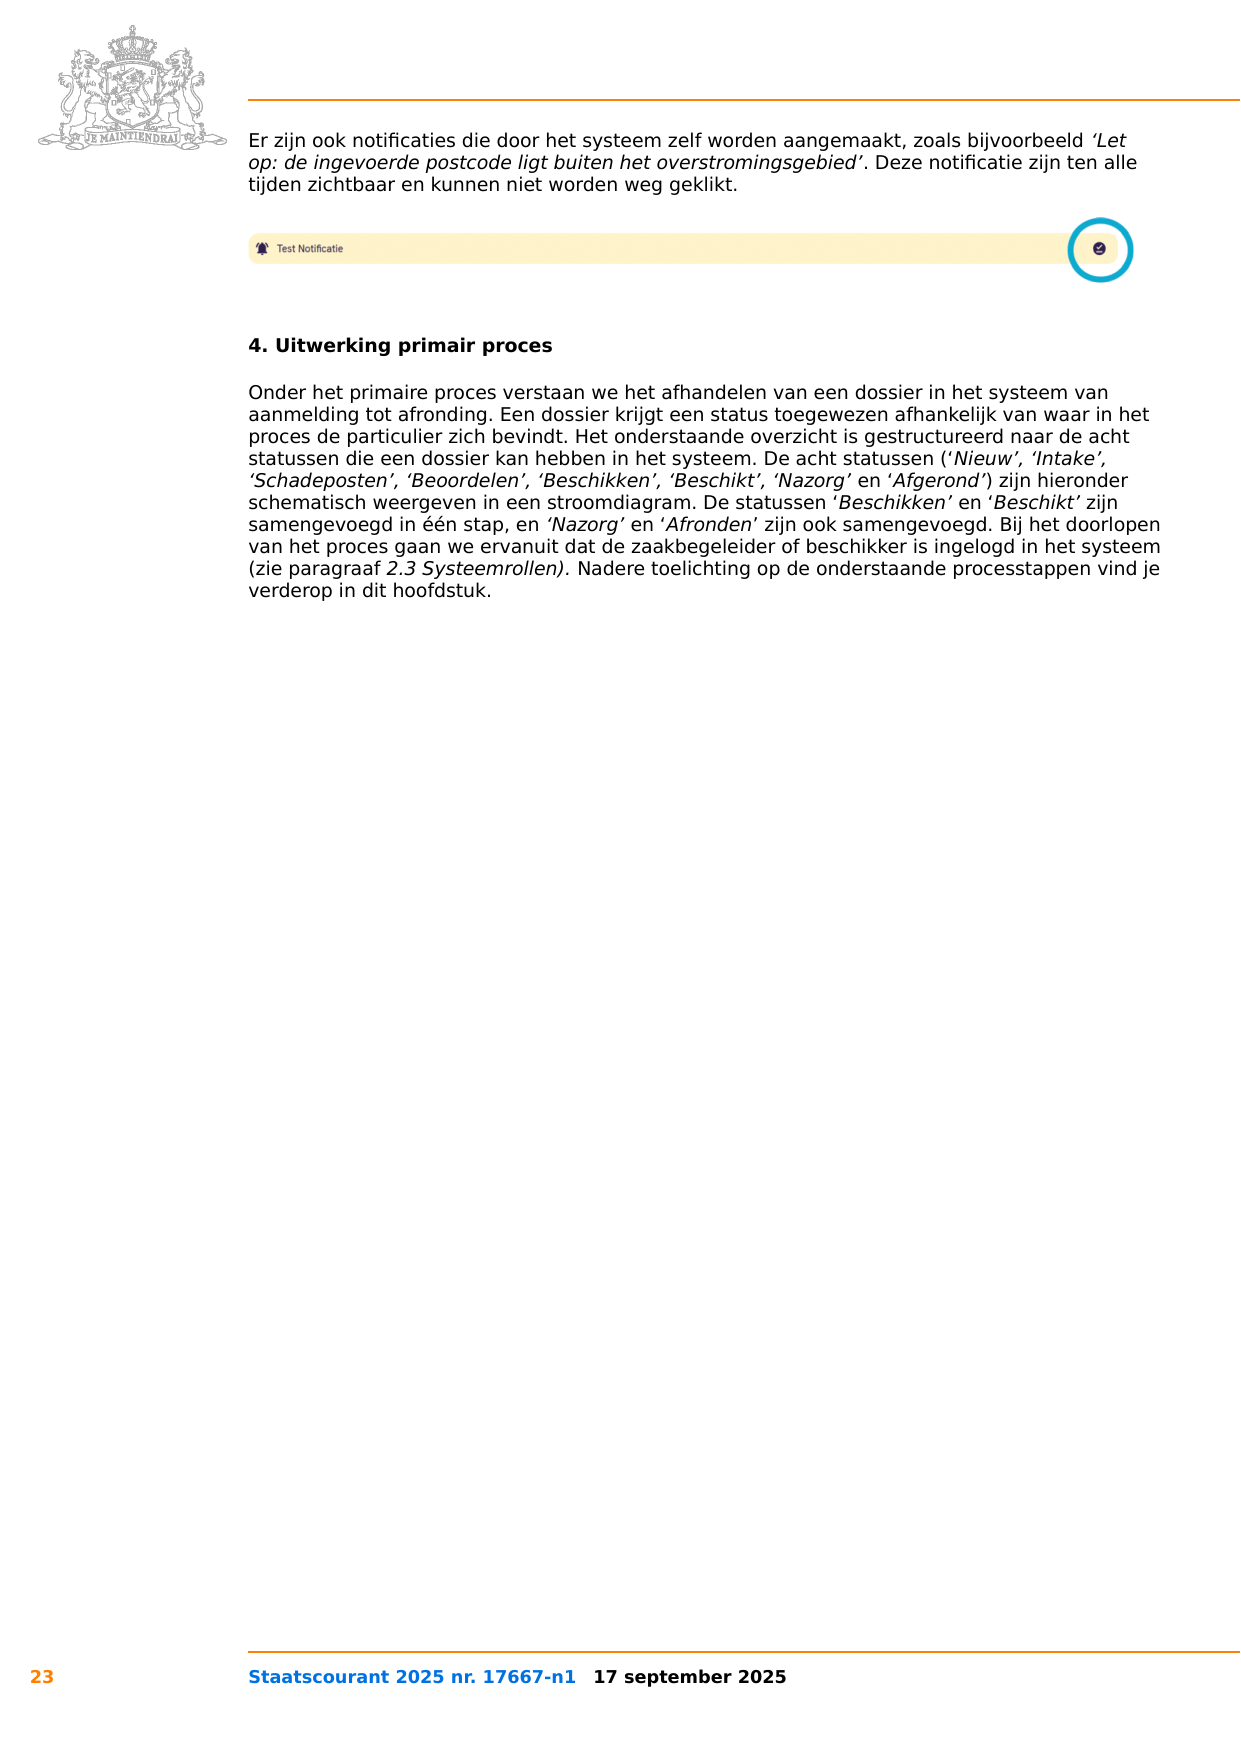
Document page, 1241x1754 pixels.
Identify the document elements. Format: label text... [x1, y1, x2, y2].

text Er zijn ook notificaties die door het systeem zelf worden aangemaakt, zoals bijvoorbeeld ‘Let op: de ingevoerde postcode ligt buiten het overstromingsgebied’. Deze notificatie zijn ten alle tijden zichtbaar en kunnen niet worden weg geklikt. [248, 130, 1163, 196]
text Onder het primaire proces verstaan we het afhandelen van een dossier in het systeem van aanmelding tot afronding. Een dossier krijgt een status toegewezen afhankelijk van waar in het proces de particulier zich bevindt. Het onderstaande overzicht is gestructureerd naar de acht statussen die een dossier kan hebben in het systeem. De acht statussen (‘Nieuw’, ‘Intake’, ‘Schadeposten’, ‘Beoordelen’, ‘Beschikken’, ‘Beschikt’, ‘Nazorg’ en ‘Afgerond’) zijn hieronder schematisch weergeven in een stroomdiagram. De statussen ‘Beschikken’ en ‘Beschikt’ zijn samengevoegd in één stap, en ‘Nazorg’ en ‘Afronden’ zijn ook samengevoegd. Bij het doorlopen van het proces gaan we ervanuit dat de zaakbegeleider of beschikker is ingelogd in het systeem (zie paragraaf 2.3 Systeemrollen). Nadere toelichting op de onderstaande processtappen vind je verderop in dit hoofdstuk. [248, 382, 1163, 601]
picture [1107, 255, 1134, 283]
picture [38, 25, 227, 150]
picture [248, 217, 1134, 283]
subtitle 4. Uitwerking primair proces [248, 335, 1163, 357]
picture [1074, 224, 1128, 277]
